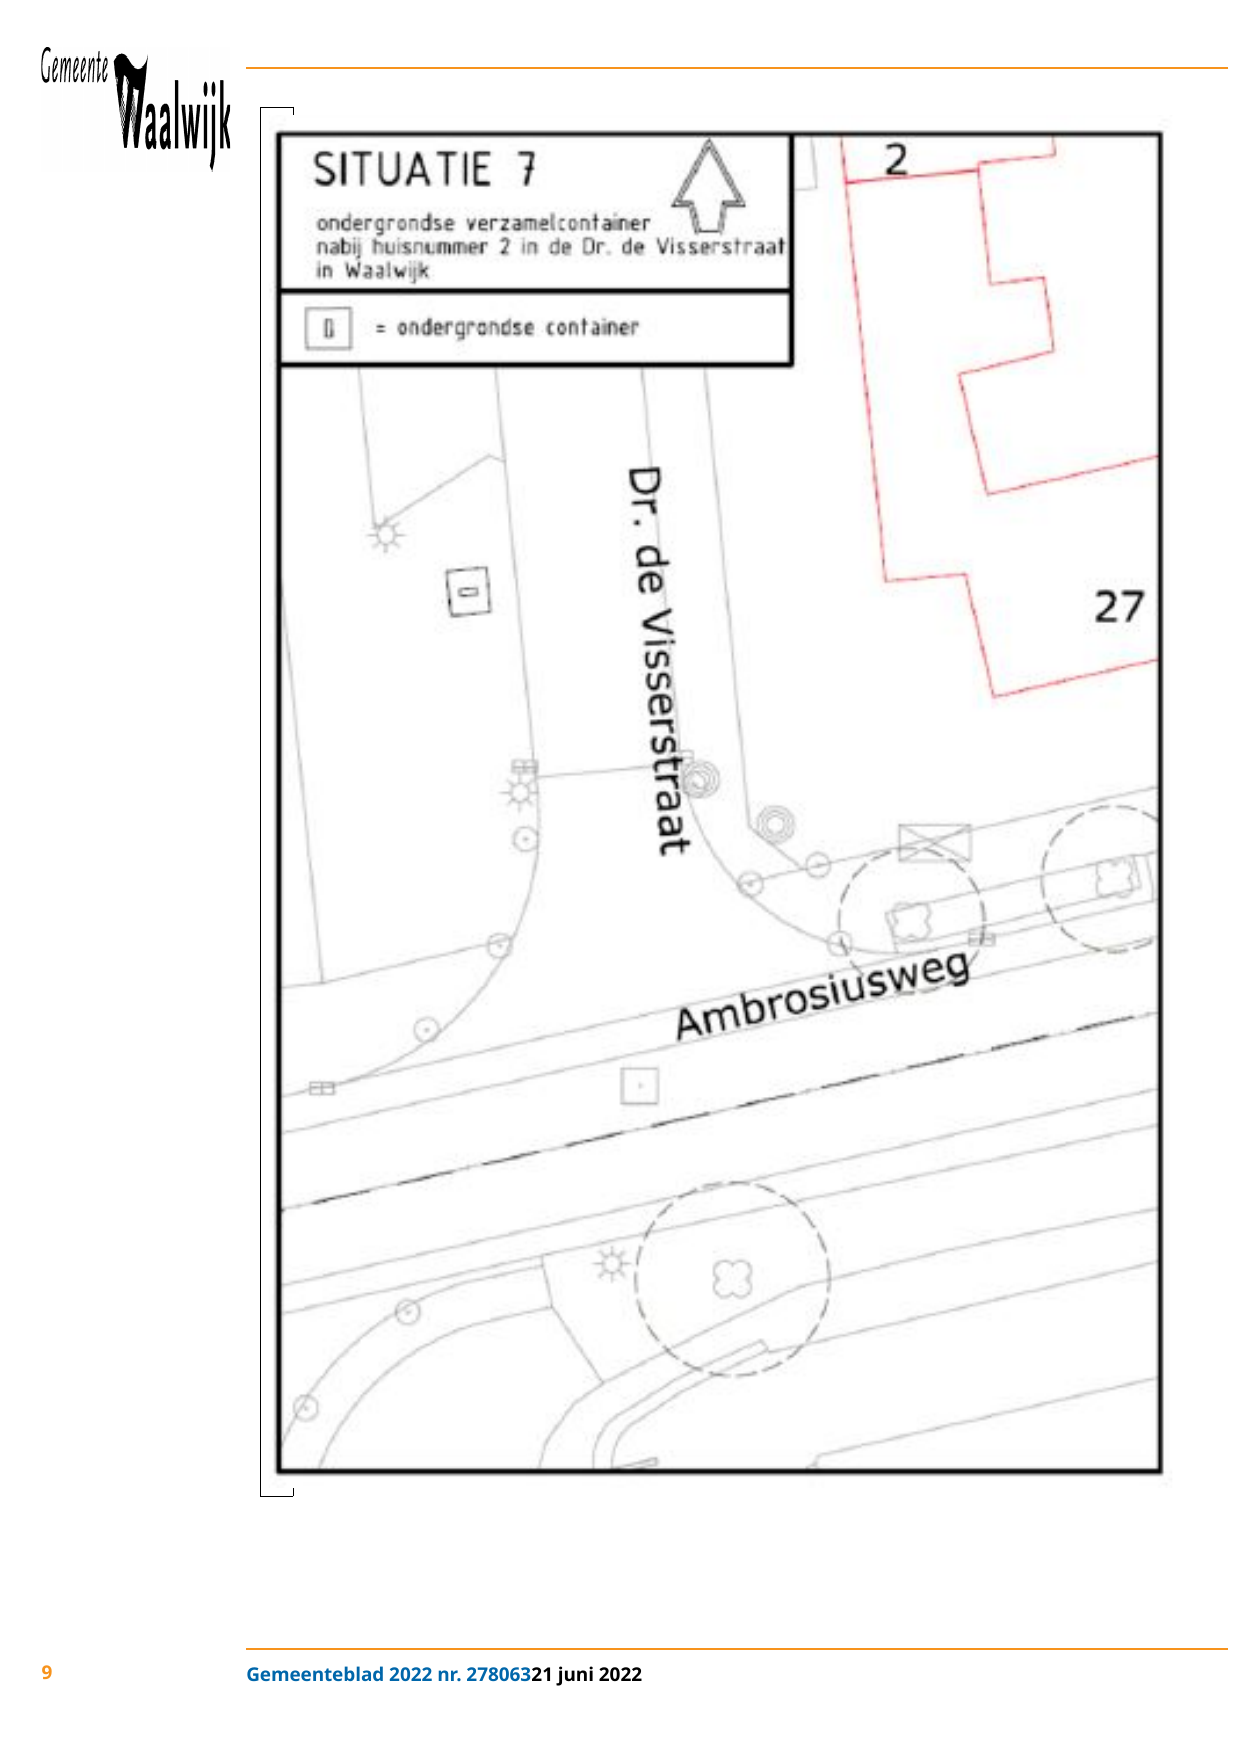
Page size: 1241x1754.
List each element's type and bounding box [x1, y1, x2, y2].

picture [41, 47, 231, 172]
picture [268, 115, 1173, 1488]
